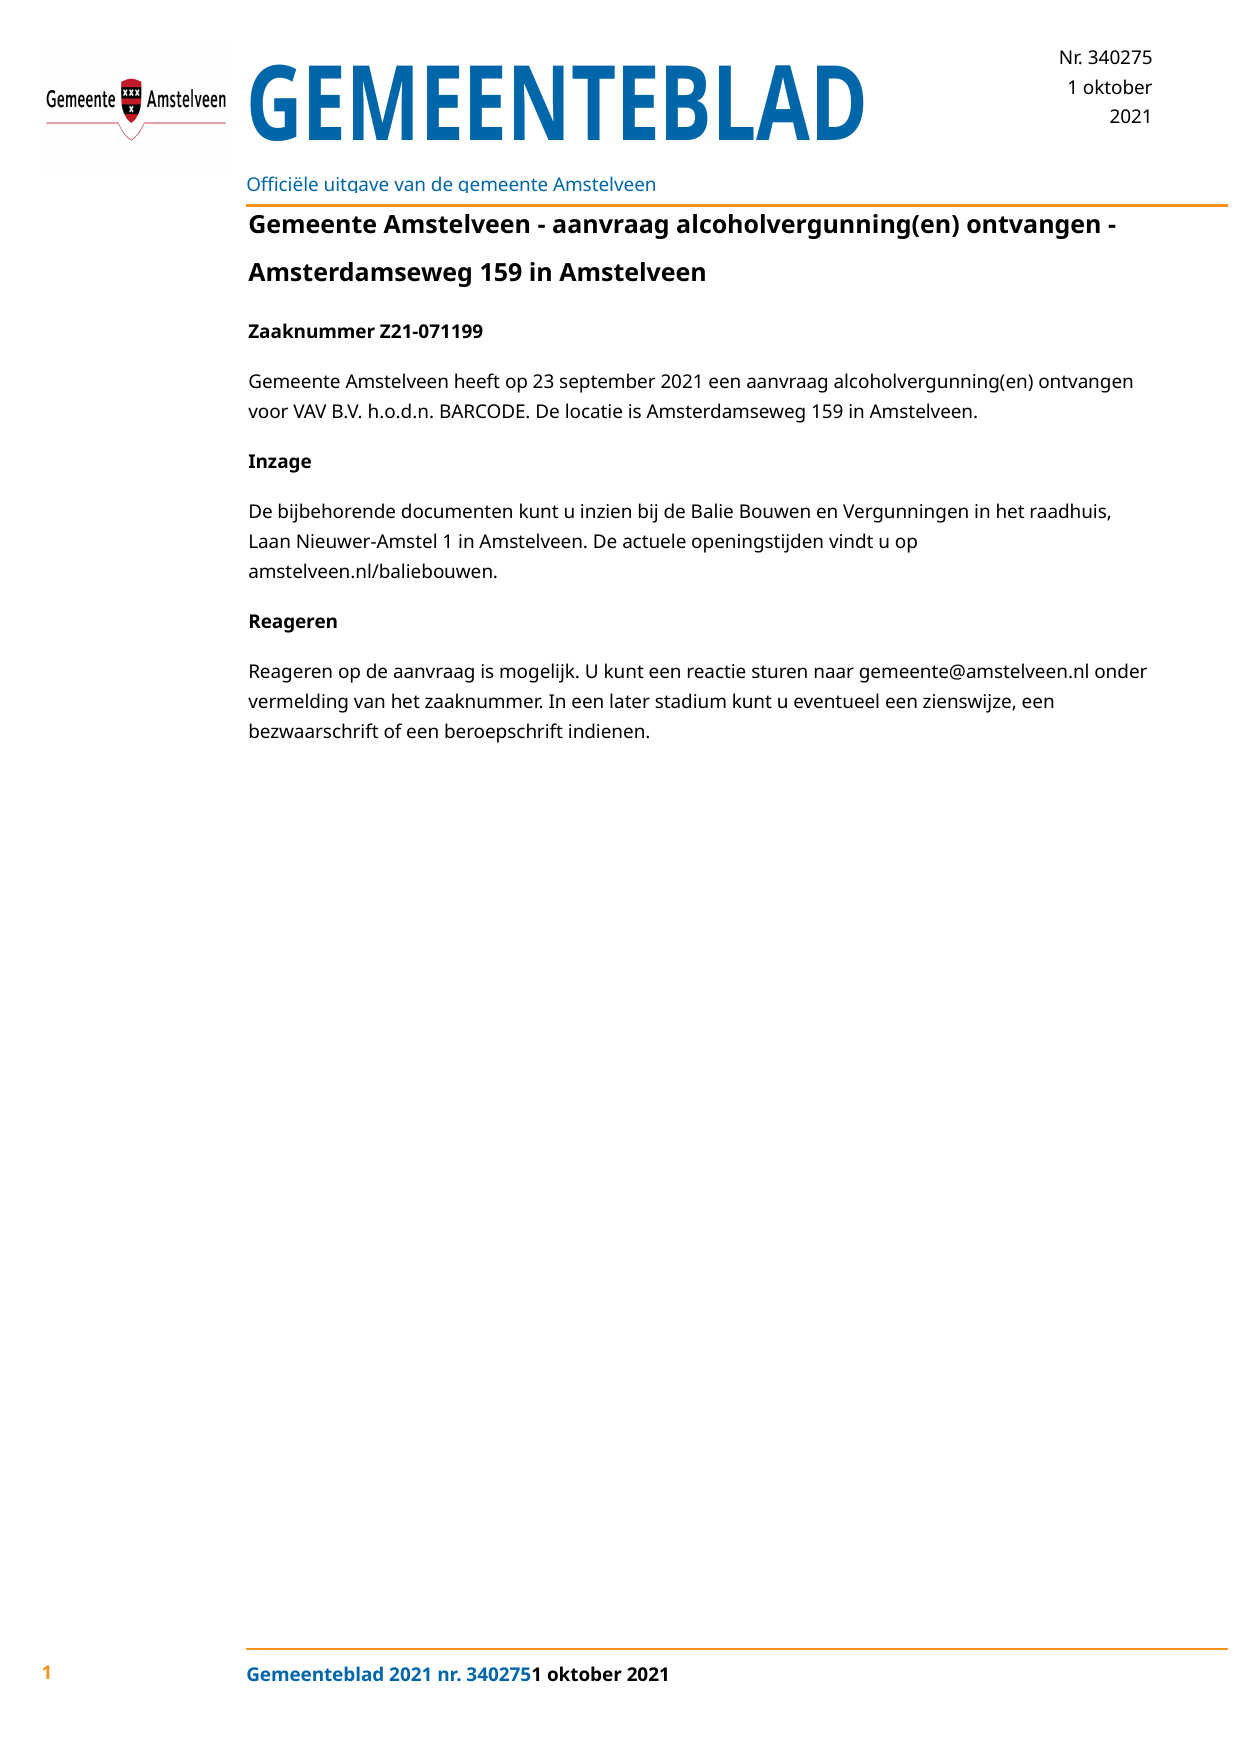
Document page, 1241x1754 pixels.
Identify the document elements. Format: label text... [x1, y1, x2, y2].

text Inzage [248, 448, 1152, 474]
text Gemeente Amstelveen - aanvraag alcoholvergunning(en) ontvangen - Amsterdamseweg 159 in Amstelveen [248, 207, 1152, 288]
text De bijbehorende documenten kunt u inzien bij de Balie Bouwen en Vergunningen in het raadhuis, Laan Nieuwer-Amstel 1 in Amstelveen. De actuele openingstijden vindt u op amstelveen.nl/baliebouwen. [248, 499, 1152, 584]
text Reageren op de aanvraag is mogelijk. U kunt een reactie sturen naar gemeente@amstelveen.nl onder vermelding van het zaaknummer. In een later stadium kunt u eventueel een zienswijze, een bezwaarschrift of een beroepschrift indienen. [248, 659, 1152, 744]
text Gemeente Amstelveen heeft op 23 september 2021 een aanvraag alcoholvergunning(en) ontvangen voor VAV B.V. h.o.d.n. BARCODE. De locatie is Amsterdamseweg 159 in Amstelveen. [248, 368, 1152, 424]
picture [41, 47, 231, 172]
text Reageren [248, 608, 1152, 634]
text Zaaknummer Z21-071199 [248, 318, 1152, 344]
